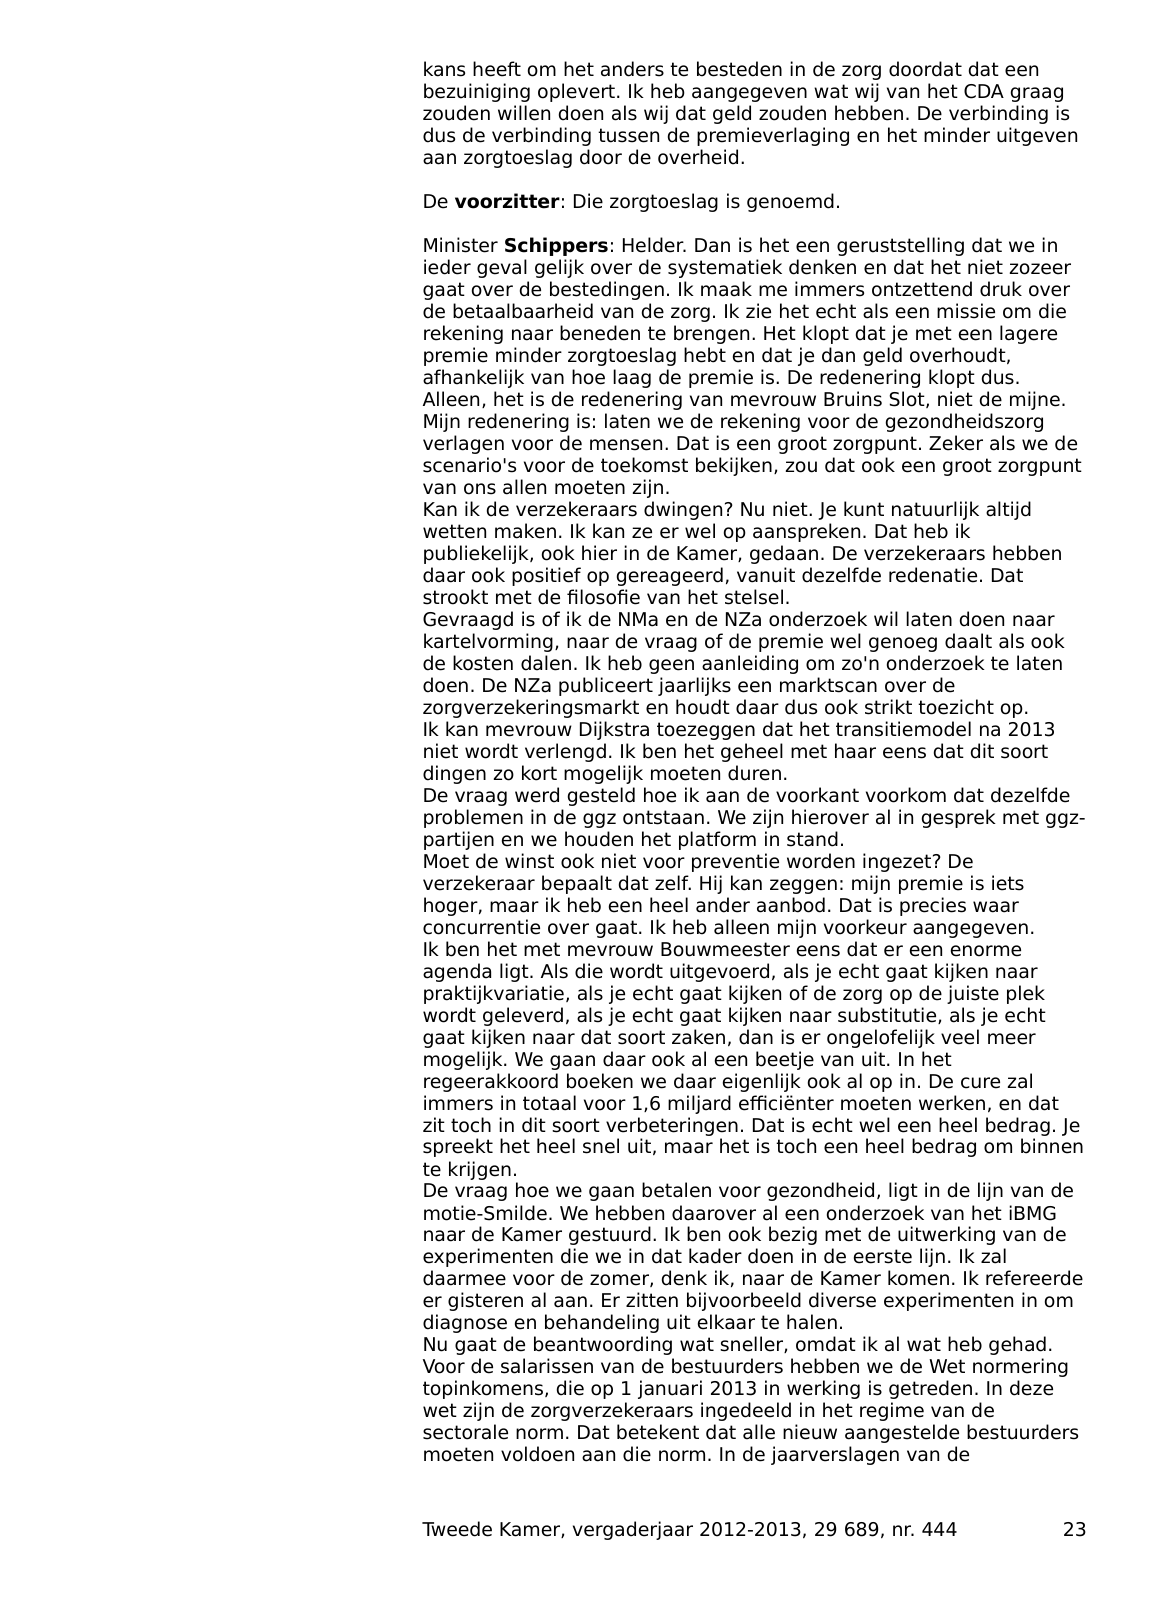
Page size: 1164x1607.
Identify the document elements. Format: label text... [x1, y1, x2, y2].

text De vraag werd gesteld hoe ik aan de voorkant voorkom dat dezelfde problemen in de ggz ontstaan. We zijn hierover al in gesprek met ggz-partijen en we houden het platform in stand. [422, 785, 1087, 851]
text Kan ik de verzekeraars dwingen? Nu niet. Je kunt natuurlijk altijd wetten maken. Ik kan ze er wel op aanspreken. Dat heb ik publiekelijk, ook hier in de Kamer, gedaan. De verzekeraars hebben daar ook positief op gereageerd, vanuit dezelfde redenatie. Dat strookt met de filosofie van het stelsel. [422, 499, 1087, 609]
text Ik ben het met mevrouw Bouwmeester eens dat er een enorme agenda ligt. Als die wordt uitgevoerd, als je echt gaat kijken naar praktijkvariatie, als je echt gaat kijken of de zorg op de juiste plek wordt geleverd, als je echt gaat kijken naar substitutie, als je echt gaat kijken naar dat soort zaken, dan is er ongelofelijk veel meer mogelijk. We gaan daar ook al een beetje van uit. In het regeerakkoord boeken we daar eigenlijk ook al op in. De cure zal immers in totaal voor 1,6 miljard efficiënter moeten werken, en dat zit toch in dit soort verbeteringen. Dat is echt wel een heel bedrag. Je spreekt het heel snel uit, maar het is toch een heel bedrag om binnen te krijgen. [422, 939, 1087, 1180]
text Gevraagd is of ik de NMa en de NZa onderzoek wil laten doen naar kartelvorming, naar de vraag of de premie wel genoeg daalt als ook de kosten dalen. Ik heb geen aanleiding om zo'n onderzoek te laten doen. De NZa publiceert jaarlijks een marktscan over de zorgverzekeringsmarkt en houdt daar dus ook strikt toezicht op. [422, 609, 1087, 719]
text kans heeft om het anders te besteden in de zorg doordat dat een bezuiniging oplevert. Ik heb aangegeven wat wij van het CDA graag zouden willen doen als wij dat geld zouden hebben. De verbinding is dus de verbinding tussen de premieverlaging en het minder uitgeven aan zorgtoeslag door de overheid. [422, 59, 1087, 169]
text De vraag hoe we gaan betalen voor gezondheid, ligt in de lijn van de motie-Smilde. We hebben daarover al een onderzoek van het iBMG naar de Kamer gestuurd. Ik ben ook bezig met de uitwerking van de experimenten die we in dat kader doen in de eerste lijn. Ik zal daarmee voor de zomer, denk ik, naar de Kamer komen. Ik refereerde er gisteren al aan. Er zitten bijvoorbeeld diverse experimenten in om diagnose en behandeling uit elkaar te halen. [422, 1180, 1087, 1334]
text Ik kan mevrouw Dijkstra toezeggen dat het transitiemodel na 2013 niet wordt verlengd. Ik ben het geheel met haar eens dat dit soort dingen zo kort mogelijk moeten duren. [422, 719, 1087, 785]
text Minister Schippers: Helder. Dan is het een geruststelling dat we in ieder geval gelijk over de systematiek denken en dat het niet zozeer gaat over de bestedingen. Ik maak me immers ontzettend druk over de betaalbaarheid van de zorg. Ik zie het echt als een missie om die rekening naar beneden te brengen. Het klopt dat je met een lagere premie minder zorgtoeslag hebt en dat je dan geld overhoudt, afhankelijk van hoe laag de premie is. De redenering klopt dus. Alleen, het is de redenering van mevrouw Bruins Slot, niet de mijne. Mijn redenering is: laten we de rekening voor de gezondheidszorg verlagen voor de mensen. Dat is een groot zorgpunt. Zeker als we de scenario's voor de toekomst bekijken, zou dat ook een groot zorgpunt van ons allen moeten zijn. [422, 235, 1087, 499]
text De voorzitter: Die zorgtoeslag is genoemd. [422, 191, 1087, 213]
text Nu gaat de beantwoording wat sneller, omdat ik al wat heb gehad. Voor de salarissen van de bestuurders hebben we de Wet normering topinkomens, die op 1 januari 2013 in werking is getreden. In deze wet zijn de zorgverzekeraars ingedeeld in het regime van de sectorale norm. Dat betekent dat alle nieuw aangestelde bestuurders moeten voldoen aan die norm. In de jaarverslagen van de [422, 1334, 1087, 1466]
text Moet de winst ook niet voor preventie worden ingezet? De verzekeraar bepaalt dat zelf. Hij kan zeggen: mijn premie is iets hoger, maar ik heb een heel ander aanbod. Dat is precies waar concurrentie over gaat. Ik heb alleen mijn voorkeur aangegeven. [422, 851, 1087, 939]
